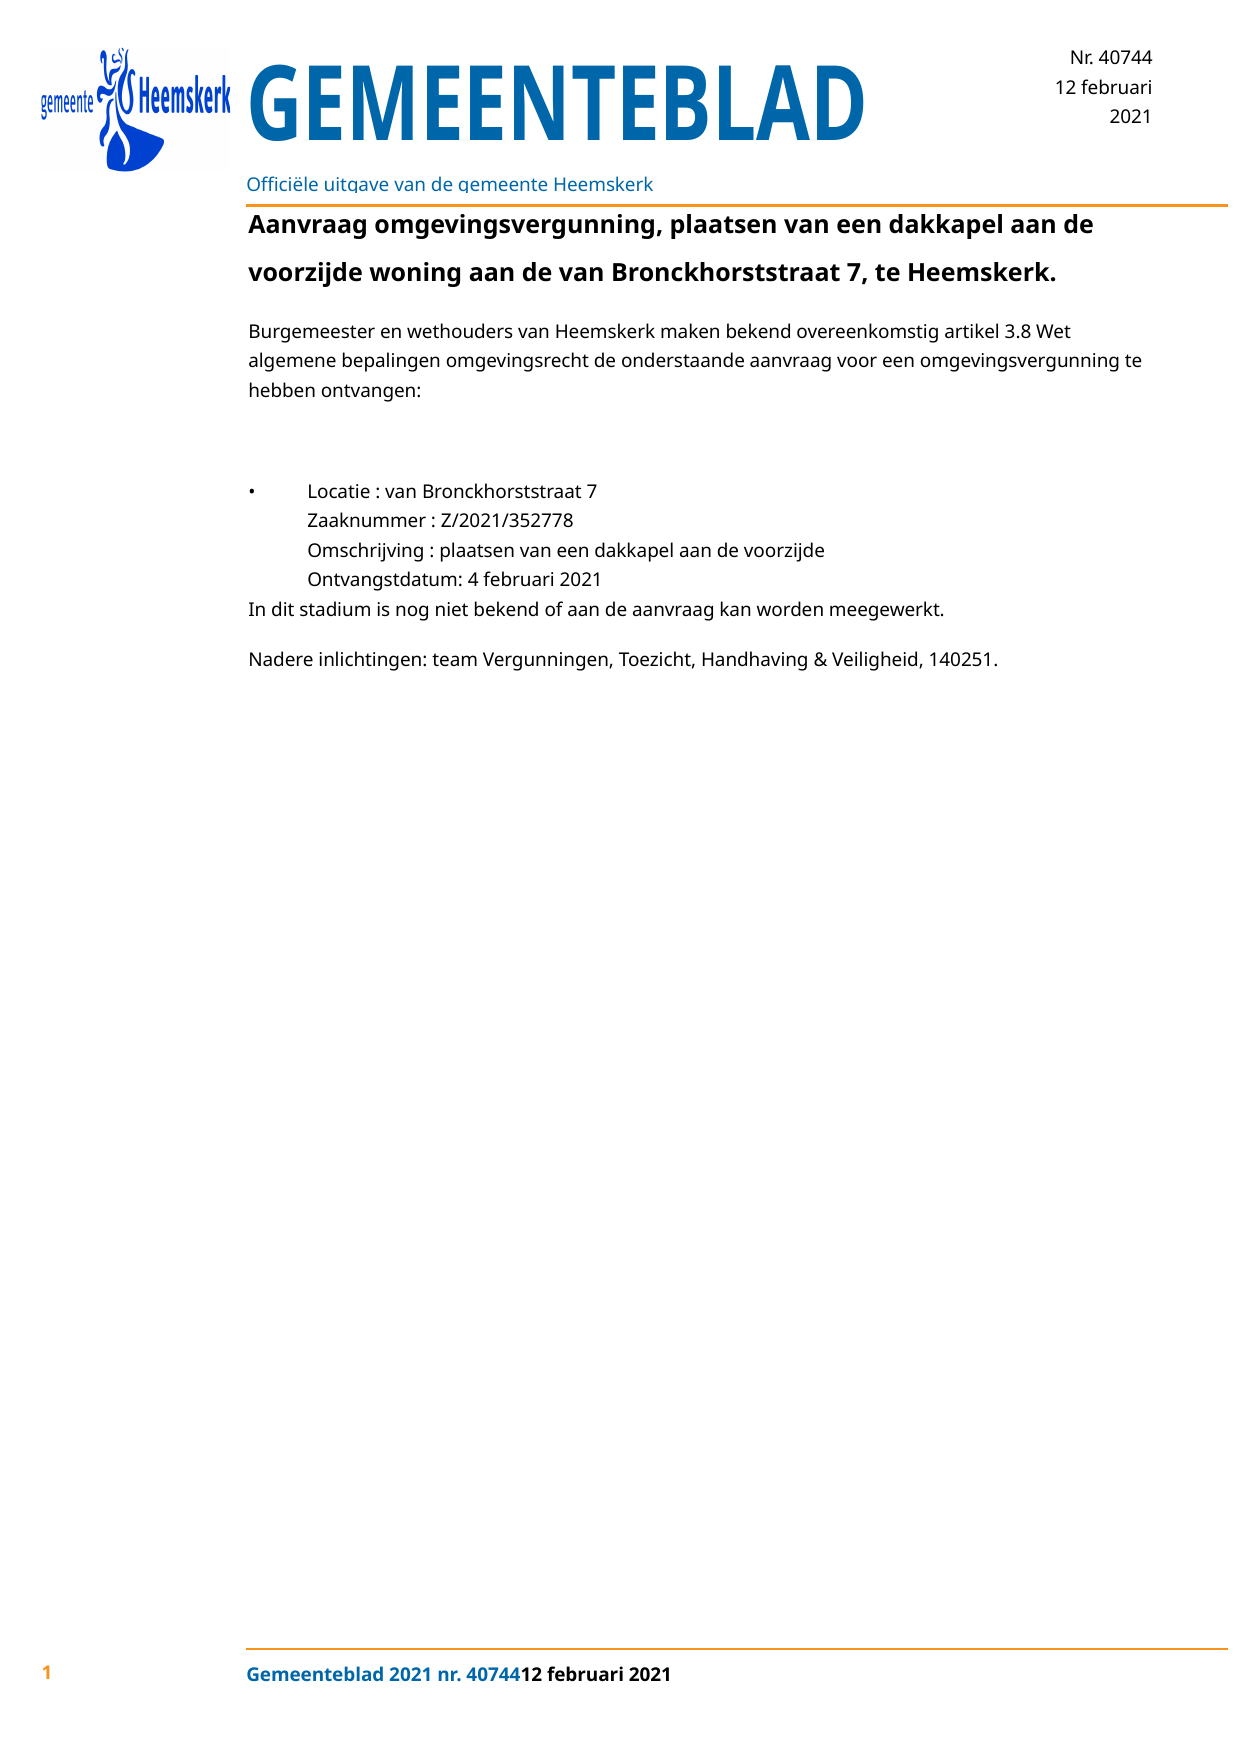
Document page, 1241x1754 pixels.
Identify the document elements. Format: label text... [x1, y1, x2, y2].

list Locatie : van Bronckhorststraat 7 [248, 478, 1152, 504]
text Aanvraag omgevingsvergunning, plaatsen van een dakkapel aan de voorzijde woning aan de van Bronckhorststraat 7, te Heemskerk. [248, 207, 1152, 288]
picture [41, 47, 231, 172]
text Nadere inlichtingen: team Vergunningen, Toezicht, Handhaving & Veiligheid, 140251. [248, 647, 1152, 672]
text Burgemeester en wethouders van Heemskerk maken bekend overeenkomstig artikel 3.8 Wet algemene bepalingen omgevingsrecht de onderstaande aanvraag voor een omgevingsvergunning te hebben ontvangen: [248, 318, 1152, 403]
text In dit stadium is nog niet bekend of aan de aanvraag kan worden meegewerkt. [248, 596, 1152, 622]
list Zaaknummer : Z/2021/352778 [248, 507, 1152, 533]
list Ontvangstdatum: 4 februari 2021 [248, 567, 1152, 592]
list Omschrijving : plaatsen van een dakkapel aan de voorzijde [248, 537, 1152, 563]
